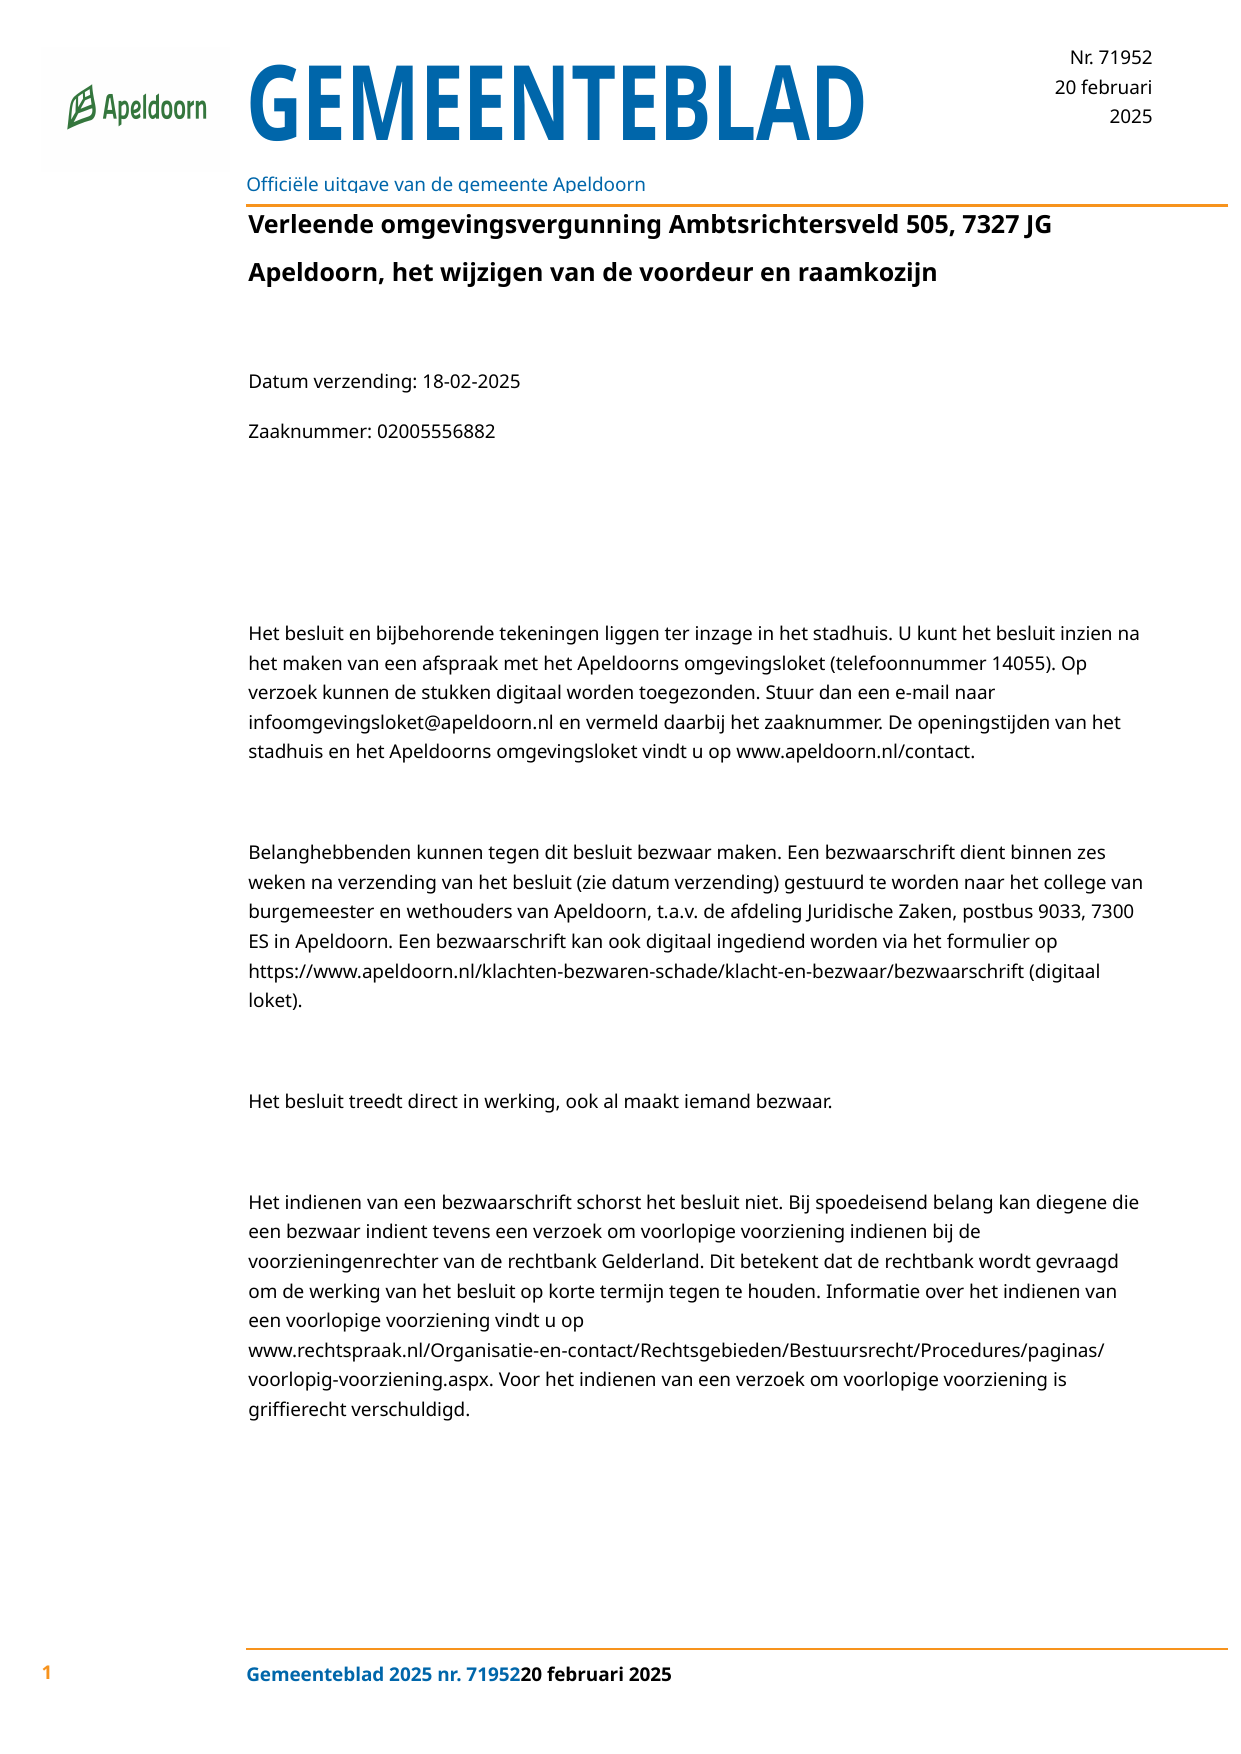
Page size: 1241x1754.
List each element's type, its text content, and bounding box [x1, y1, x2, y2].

text Zaaknummer: 02005556882 [248, 419, 1152, 444]
text Verleende omgevingsvergunning Ambtsrichtersveld 505, 7327 JG Apeldoorn, het wijzigen van de voordeur en raamkozijn [248, 207, 1152, 288]
text Het indienen van een bezwaarschrift schorst het besluit niet. Bij spoedeisend belang kan diegene die een bezwaar indient tevens een verzoek om voorlopige voorziening indienen bij de voorzieningenrechter van de rechtbank Gelderland. Dit betekent dat de rechtbank wordt gevraagd om de werking van het besluit op korte termijn tegen te houden. Informatie over het indienen van een voorlopige voorziening vindt u op www.rechtspraak.nl/Organisatie-en-contact/Rechtsgebieden/Bestuursrecht/Procedures/paginas/voorlopig-voorziening.aspx. Voor het indienen van een verzoek om voorlopige voorziening is griffierecht verschuldigd. [248, 1189, 1152, 1422]
picture [41, 47, 231, 172]
text Datum verzending: 18-02-2025 [248, 368, 1152, 394]
text Belanghebbenden kunnen tegen dit besluit bezwaar maken. Een bezwaarschrift dient binnen zes weken na verzending van het besluit (zie datum verzending) gestuurd te worden naar het college van burgemeester en wethouders van Apeldoorn, t.a.v. de afdeling Juridische Zaken, postbus 9033, 7300 ES in Apeldoorn. Een bezwaarschrift kan ook digitaal ingediend worden via het formulier op https://www.apeldoorn.nl/klachten-bezwaren-schade/klacht-en-bezwaar/bezwaarschrift (digitaal loket). [248, 839, 1152, 1013]
text Het besluit en bijbehorende tekeningen liggen ter inzage in het stadhuis. U kunt het besluit inzien na het maken van een afspraak met het Apeldoorns omgevingsloket (telefoonnummer 14055). Op verzoek kunnen de stukken digitaal worden toegezonden. Stuur dan een e-mail naar infoomgevingsloket@apeldoorn.nl en vermeld daarbij het zaaknummer. De openingstijden van het stadhuis en het Apeldoorns omgevingsloket vindt u op www.apeldoorn.nl/contact. [248, 620, 1152, 764]
text Het besluit treedt direct in werking, ook al maakt iemand bezwaar. [248, 1088, 1152, 1114]
